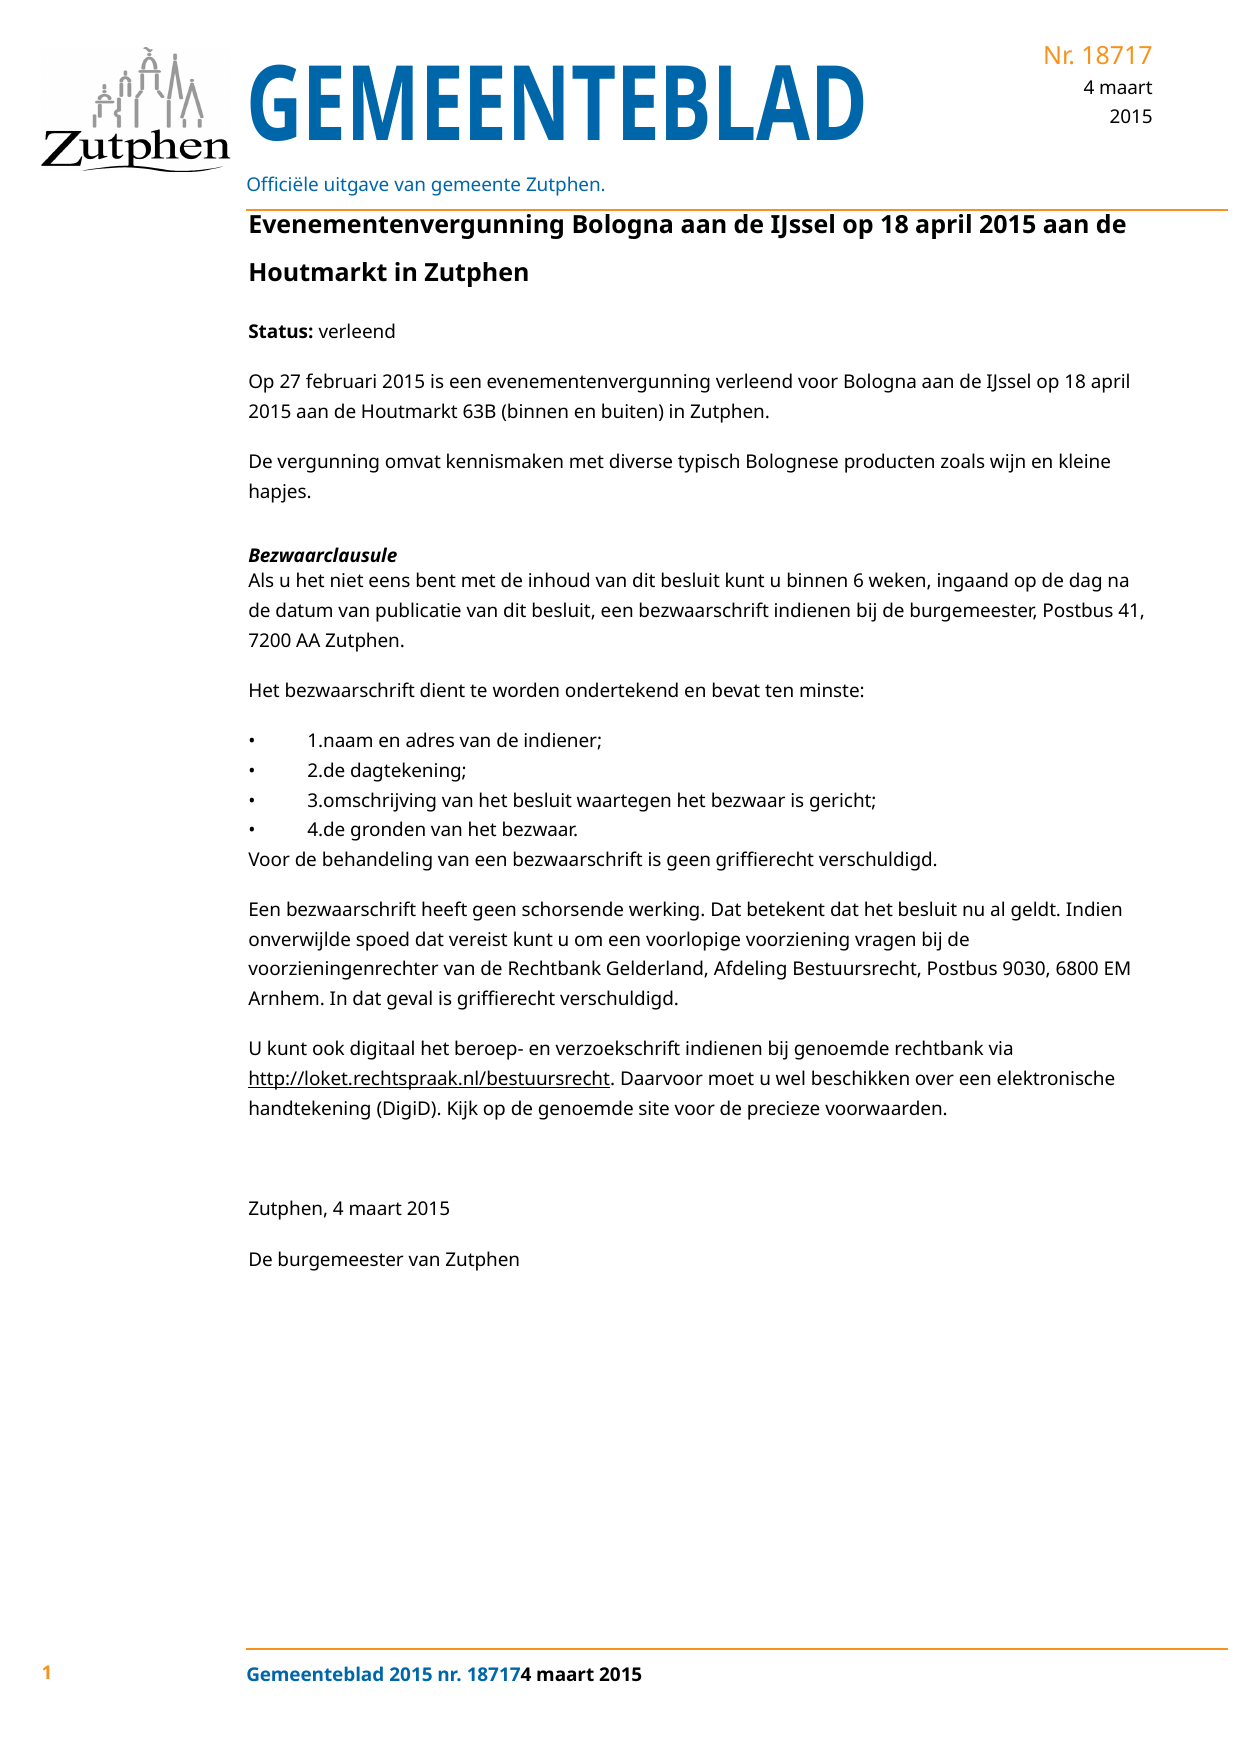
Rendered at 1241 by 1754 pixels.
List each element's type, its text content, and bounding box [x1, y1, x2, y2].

text Voor de behandeling van een bezwaarschrift is geen griffierecht verschuldigd. [248, 846, 1152, 872]
list 3.omschrijving van het besluit waartegen het bezwaar is gericht; [248, 787, 1152, 812]
text Op 27 februari 2015 is een evenementenvergunning verleend voor Bologna aan de IJssel op 18 april 2015 aan de Houtmarkt 63B (binnen en buiten) in Zutphen. [248, 368, 1152, 424]
text U kunt ook digitaal het beroep- en verzoekschrift indienen bij genoemde rechtbank via http://loket.rechtspraak.nl/bestuursrecht. Daarvoor moet u wel beschikken over een elektronische handtekening (DigiD). Kijk op de genoemde site voor de precieze voorwaarden. [248, 1036, 1152, 1120]
list 4.de gronden van het bezwaar. [248, 816, 1152, 842]
list 2.de dagtekening; [248, 757, 1152, 783]
text Status: verleend [248, 318, 1152, 344]
picture [41, 47, 231, 172]
text Bezwaarclausule [248, 542, 1152, 568]
text De vergunning omvat kennismaken met diverse typisch Bolognese producten zoals wijn en kleine hapjes. [248, 448, 1152, 504]
text Zutphen, 4 maart 2015 [248, 1196, 1152, 1221]
text Het bezwaarschrift dient te worden ondertekend en bevat ten minste: [248, 677, 1152, 703]
text Als u het niet eens bent met de inhoud van dit besluit kunt u binnen 6 weken, ingaand op de dag na de datum van publicatie van dit besluit, een bezwaarschrift indienen bij de burgemeester, Postbus 41, 7200 AA Zutphen. [248, 568, 1152, 652]
text De burgemeester van Zutphen [248, 1246, 1152, 1272]
list 1.naam en adres van de indiener; [248, 728, 1152, 753]
text Evenementenvergunning Bologna aan de IJssel op 18 april 2015 aan de Houtmarkt in Zutphen [248, 211, 1152, 288]
text Een bezwaarschrift heeft geen schorsende werking. Dat betekent dat het besluit nu al geldt. Indien onverwijlde spoed dat vereist kunt u om een voorlopige voorziening vragen bij de voorzieningenrechter van de Rechtbank Gelderland, Afdeling Bestuursrecht, Postbus 9030, 6800 EM Arnhem. In dat geval is griffierecht verschuldigd. [248, 896, 1152, 1011]
